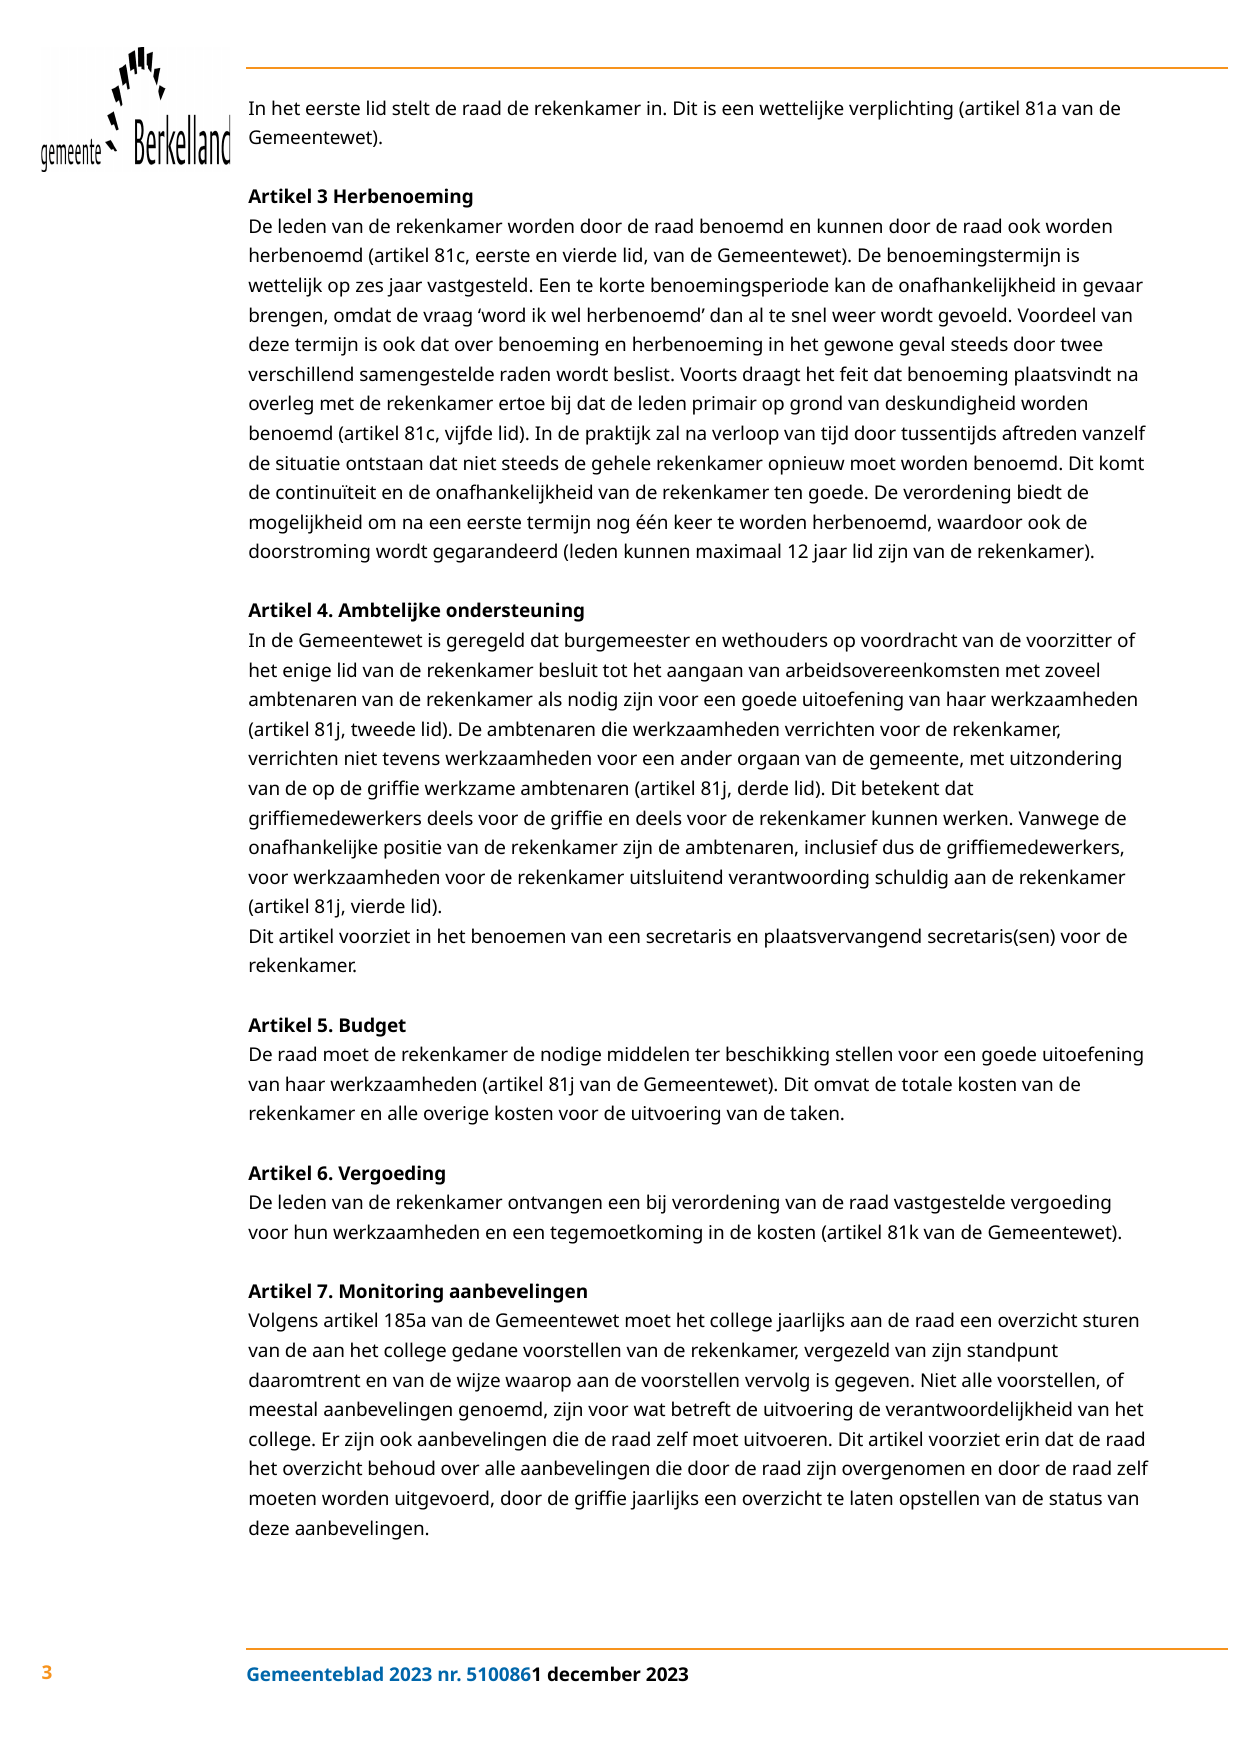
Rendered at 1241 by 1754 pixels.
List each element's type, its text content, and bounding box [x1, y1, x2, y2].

text In de Gemeentewet is geregeld dat burgemeester en wethouders op voordracht van de voorzitter of het enige lid van de rekenkamer besluit tot het aangaan van arbeidsovereenkomsten met zoveel ambtenaren van de rekenkamer als nodig zijn voor een goede uitoefening van haar werkzaamheden (artikel 81j, tweede lid). De ambtenaren die werkzaamheden verrichten voor de rekenkamer, verrichten niet tevens werkzaamheden voor een ander orgaan van de gemeente, met uitzondering van de op de griffie werkzame ambtenaren (artikel 81j, derde lid). Dit betekent dat griffiemedewerkers deels voor de griffie en deels voor de rekenkamer kunnen werken. Vanwege de onafhankelijke positie van de rekenkamer zijn de ambtenaren, inclusief dus de griffiemedewerkers, voor werkzaamheden voor de rekenkamer uitsluitend verantwoording schuldig aan de rekenkamer (artikel 81j, vierde lid). [248, 627, 1152, 919]
text Volgens artikel 185a van de Gemeentewet moet het college jaarlijks aan de raad een overzicht sturen van de aan het college gedane voorstellen van de rekenkamer, vergezeld van zijn standpunt daaromtrent en van de wijze waarop aan de voorstellen vervolg is gegeven. Niet alle voorstellen, of meestal aanbevelingen genoemd, zijn voor wat betreft de uitvoering de verantwoordelijkheid van het college. Er zijn ook aanbevelingen die de raad zelf moet uitvoeren. Dit artikel voorziet erin dat de raad het overzicht behoud over alle aanbevelingen die door de raad zijn overgenomen en door de raad zelf moeten worden uitgevoerd, door de griffie jaarlijks een overzicht te laten opstellen van de status van deze aanbevelingen. [248, 1308, 1152, 1541]
text Dit artikel voorziet in het benoemen van een secretaris en plaatsvervangend secretaris(sen) voor de rekenkamer. [248, 923, 1152, 978]
text Artikel 7. Monitoring aanbevelingen [248, 1278, 1152, 1304]
text Artikel 3 Herbenoeming [248, 183, 1152, 209]
picture [41, 47, 231, 172]
text De raad moet de rekenkamer de nodige middelen ter beschikking stellen voor een goede uitoefening van haar werkzaamheden (artikel 81j van de Gemeentewet). Dit omvat de totale kosten van de rekenkamer en alle overige kosten voor de uitvoering van de taken. [248, 1041, 1152, 1126]
text De leden van de rekenkamer ontvangen een bij verordening van de raad vastgestelde vergoeding voor hun werkzaamheden en een tegemoetkoming in de kosten (artikel 81k van de Gemeentewet). [248, 1189, 1152, 1245]
text De leden van de rekenkamer worden door de raad benoemd en kunnen door de raad ook worden herbenoemd (artikel 81c, eerste en vierde lid, van de Gemeentewet). De benoemingstermijn is wettelijk op zes jaar vastgesteld. Een te korte benoemingsperiode kan de onafhankelijkheid in gevaar brengen, omdat de vraag ‘word ik wel herbenoemd’ dan al te snel weer wordt gevoeld. Voordeel van deze termijn is ook dat over benoeming en herbenoeming in het gewone geval steeds door twee verschillend samengestelde raden wordt beslist. Voorts draagt het feit dat benoeming plaatsvindt na overleg met de rekenkamer ertoe bij dat de leden primair op grond van deskundigheid worden benoemd (artikel 81c, vijfde lid). In de praktijk zal na verloop van tijd door tussentijds aftreden vanzelf de situatie ontstaan dat niet steeds de gehele rekenkamer opnieuw moet worden benoemd. Dit komt de continuïteit en de onafhankelijkheid van de rekenkamer ten goede. De verordening biedt de mogelijkheid om na een eerste termijn nog één keer te worden herbenoemd, waardoor ook de doorstroming wordt gegarandeerd (leden kunnen maximaal 12 jaar lid zijn van de rekenkamer). [248, 213, 1152, 564]
text Artikel 5. Budget [248, 1012, 1152, 1038]
text Artikel 6. Vergoeding [248, 1160, 1152, 1186]
text In het eerste lid stelt de raad de rekenkamer in. Dit is een wettelijke verplichting (artikel 81a van de Gemeentewet). [248, 95, 1152, 150]
text Artikel 4. Ambtelijke ondersteuning [248, 598, 1152, 623]
